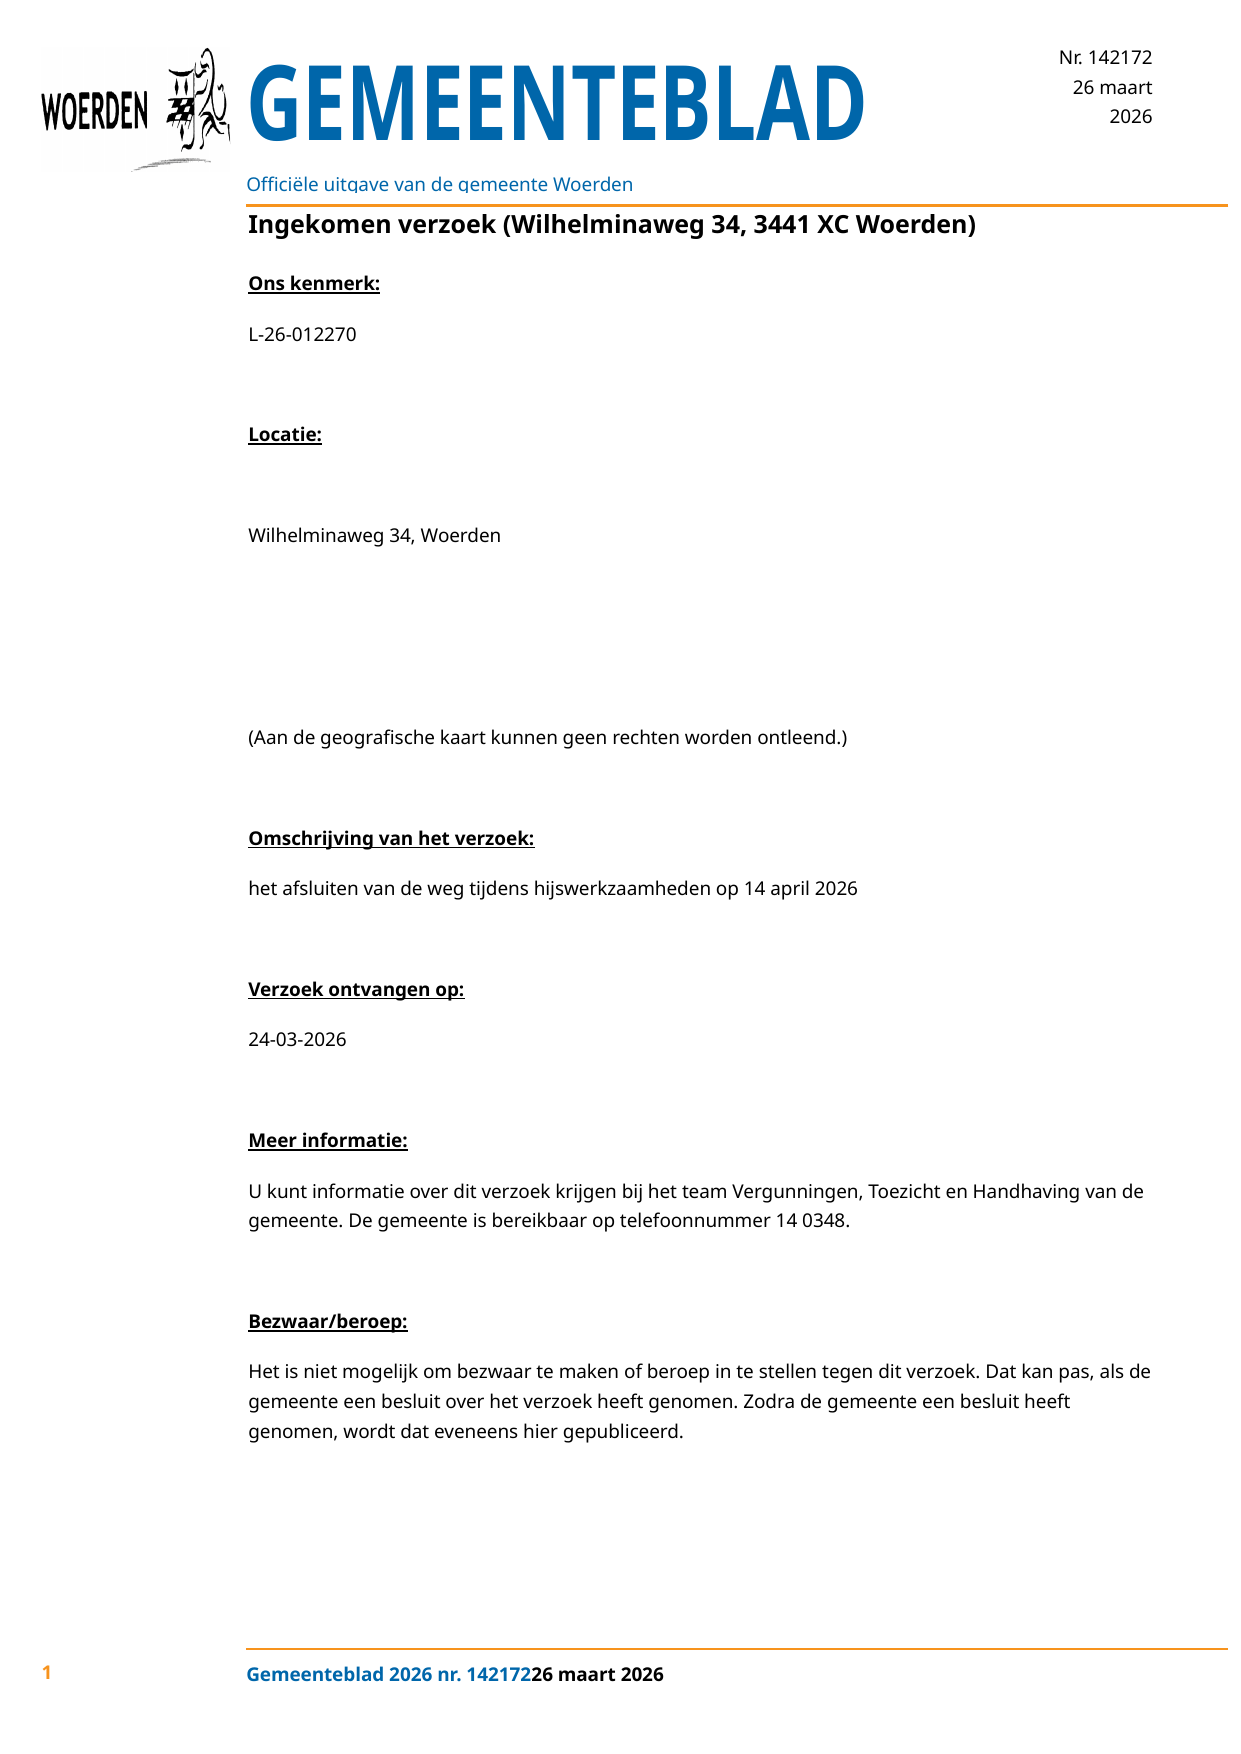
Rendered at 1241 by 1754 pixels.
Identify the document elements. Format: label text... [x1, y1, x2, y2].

text L-26-012270 [248, 321, 1152, 346]
text Locatie: [248, 422, 1152, 447]
text Meer informatie: [248, 1127, 1152, 1153]
text Bezwaar/beroep: [248, 1308, 1152, 1334]
text Het is niet mogelijk om bezwaar te maken of beroep in te stellen tegen dit verzoek. Dat kan pas, als de gemeente een besluit over het verzoek heeft genomen. Zodra de gemeente een besluit heeft genomen, wordt dat eveneens hier gepubliceerd. [248, 1359, 1152, 1443]
text (Aan de geografische kaart kunnen geen rechten worden ontleend.) [248, 724, 1152, 750]
picture [41, 47, 231, 172]
text U kunt informatie over dit verzoek krijgen bij het team Vergunningen, Toezicht en Handhaving van de gemeente. De gemeente is bereikbaar op telefoonnummer 14 0348. [248, 1178, 1152, 1233]
text Omschrijving van het verzoek: [248, 825, 1152, 851]
text Ingekomen verzoek (Wilhelminaweg 34, 3441 XC Woerden) [248, 207, 1152, 241]
text 24-03-2026 [248, 1027, 1152, 1052]
text het afsluiten van de weg tijdens hijswerkzaamheden op 14 april 2026 [248, 875, 1152, 901]
text Wilhelminaweg 34, Woerden [248, 522, 1152, 548]
text Verzoek ontvangen op: [248, 976, 1152, 1002]
text Ons kenmerk: [248, 270, 1152, 296]
